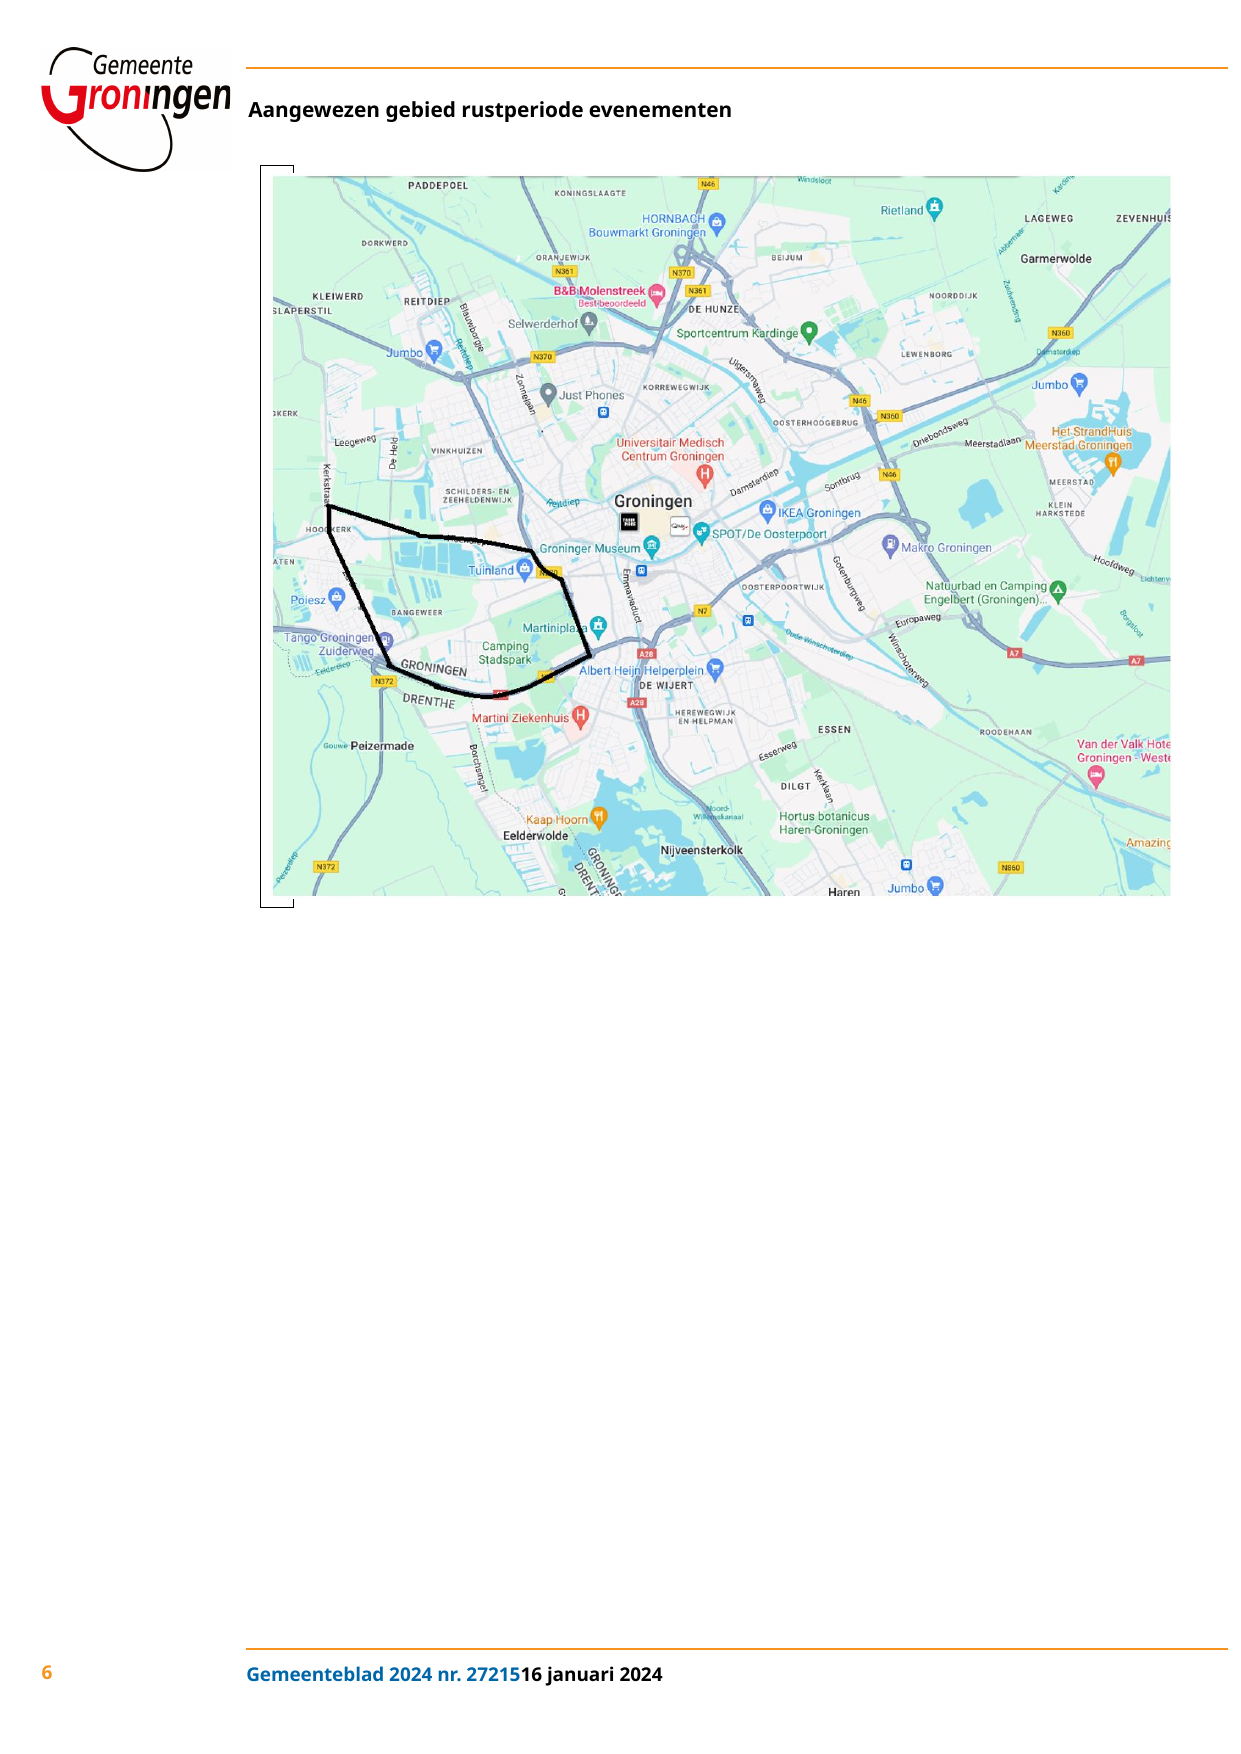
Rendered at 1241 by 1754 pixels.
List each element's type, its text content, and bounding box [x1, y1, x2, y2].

picture [268, 173, 1173, 899]
text Aangewezen gebied rustperiode evenementen [248, 95, 1152, 123]
picture [41, 47, 231, 172]
